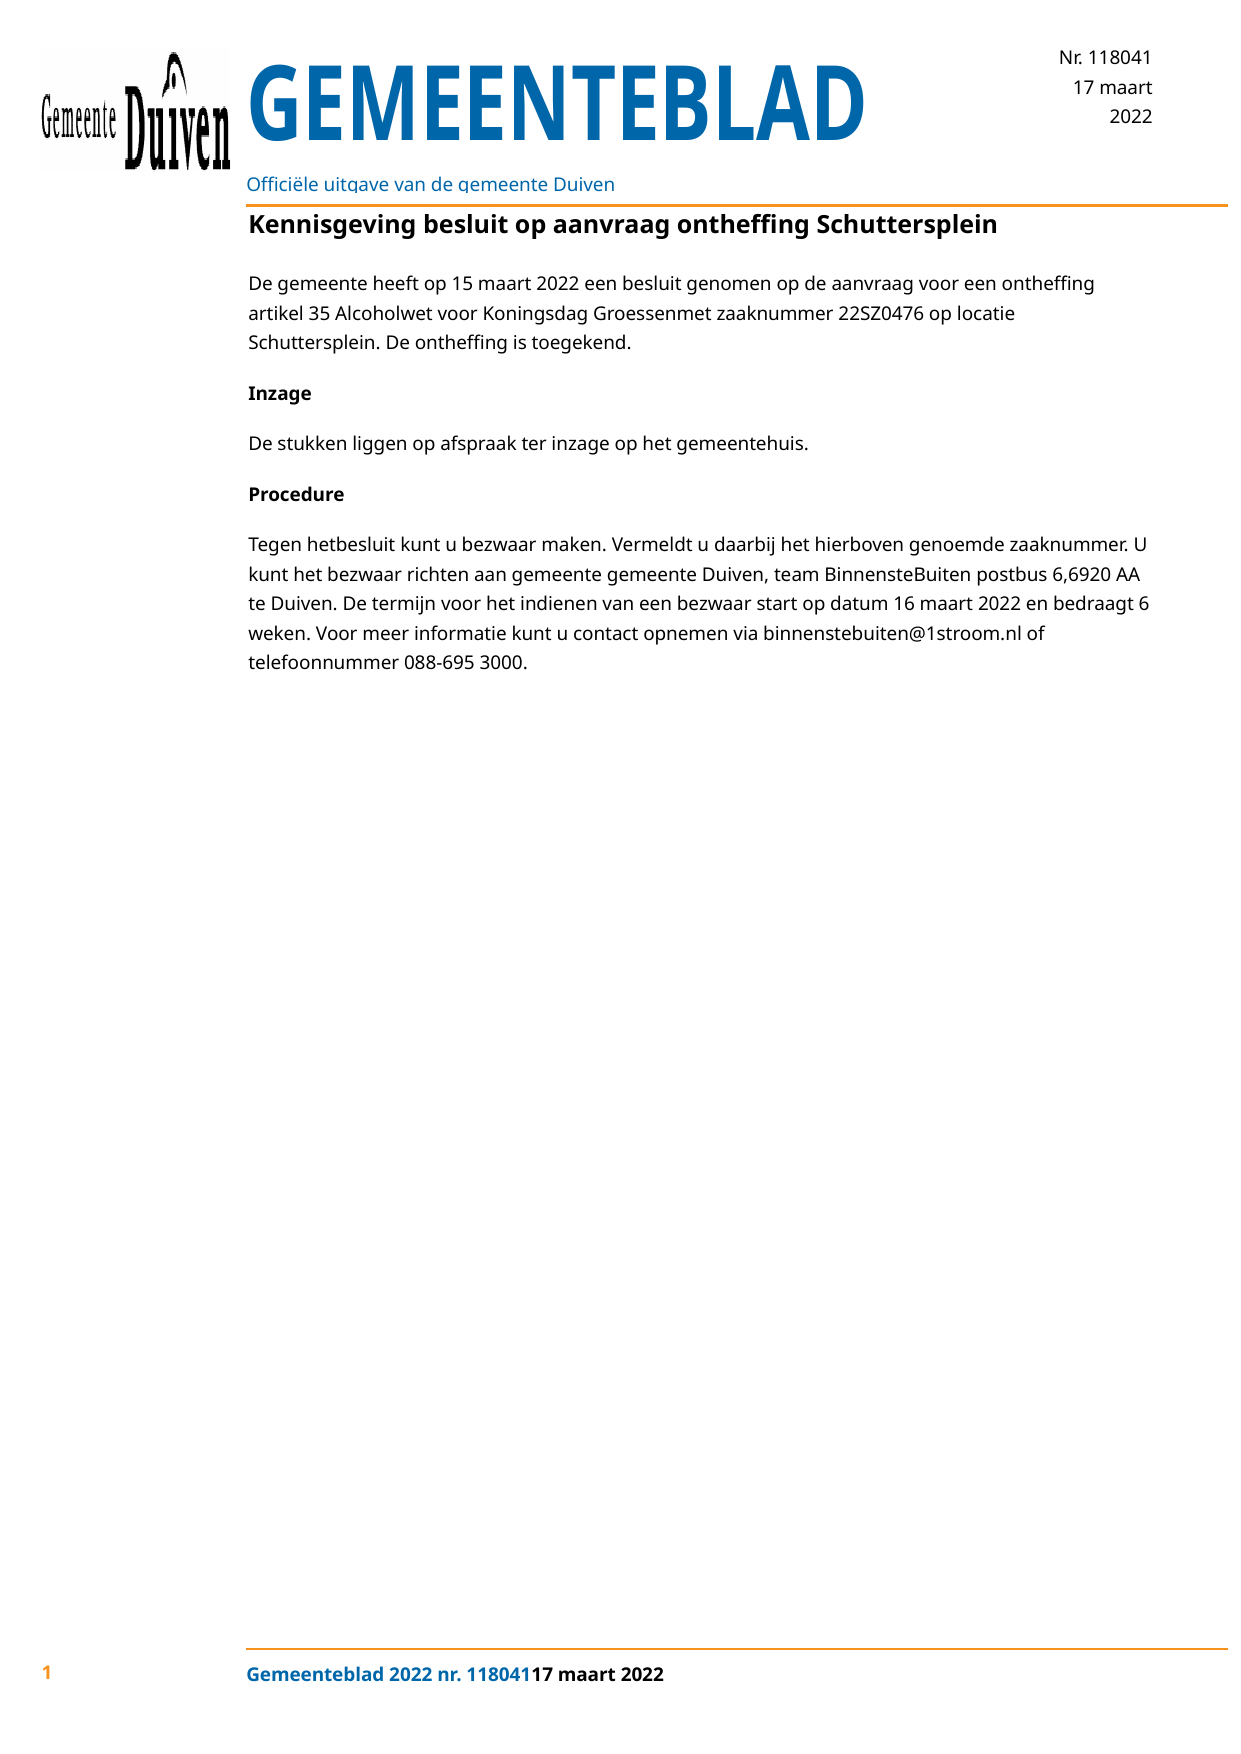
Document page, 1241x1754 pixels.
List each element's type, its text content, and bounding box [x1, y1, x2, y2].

text Procedure [248, 481, 1152, 506]
text De stukken liggen op afspraak ter inzage op het gemeentehuis. [248, 430, 1152, 456]
text De gemeente heeft op 15 maart 2022 een besluit genomen op de aanvraag voor een ontheffing artikel 35 Alcoholwet voor Koningsdag Groessenmet zaaknummer 22SZ0476 op locatie Schuttersplein. De ontheffing is toegekend. [248, 270, 1152, 355]
picture [41, 47, 231, 172]
text Tegen hetbesluit kunt u bezwaar maken. Vermeldt u daarbij het hierboven genoemde zaaknummer. U kunt het bezwaar richten aan gemeente gemeente Duiven, team BinnensteBuiten postbus 6,6920 AA te Duiven. De termijn voor het indienen van een bezwaar start op datum 16 maart 2022 en bedraagt 6 weken. Voor meer informatie kunt u contact opnemen via binnenstebuiten@1stroom.nl of telefoonnummer 088-695 3000. [248, 531, 1152, 675]
text Kennisgeving besluit op aanvraag ontheffing Schuttersplein [248, 207, 1152, 241]
text Inzage [248, 380, 1152, 406]
